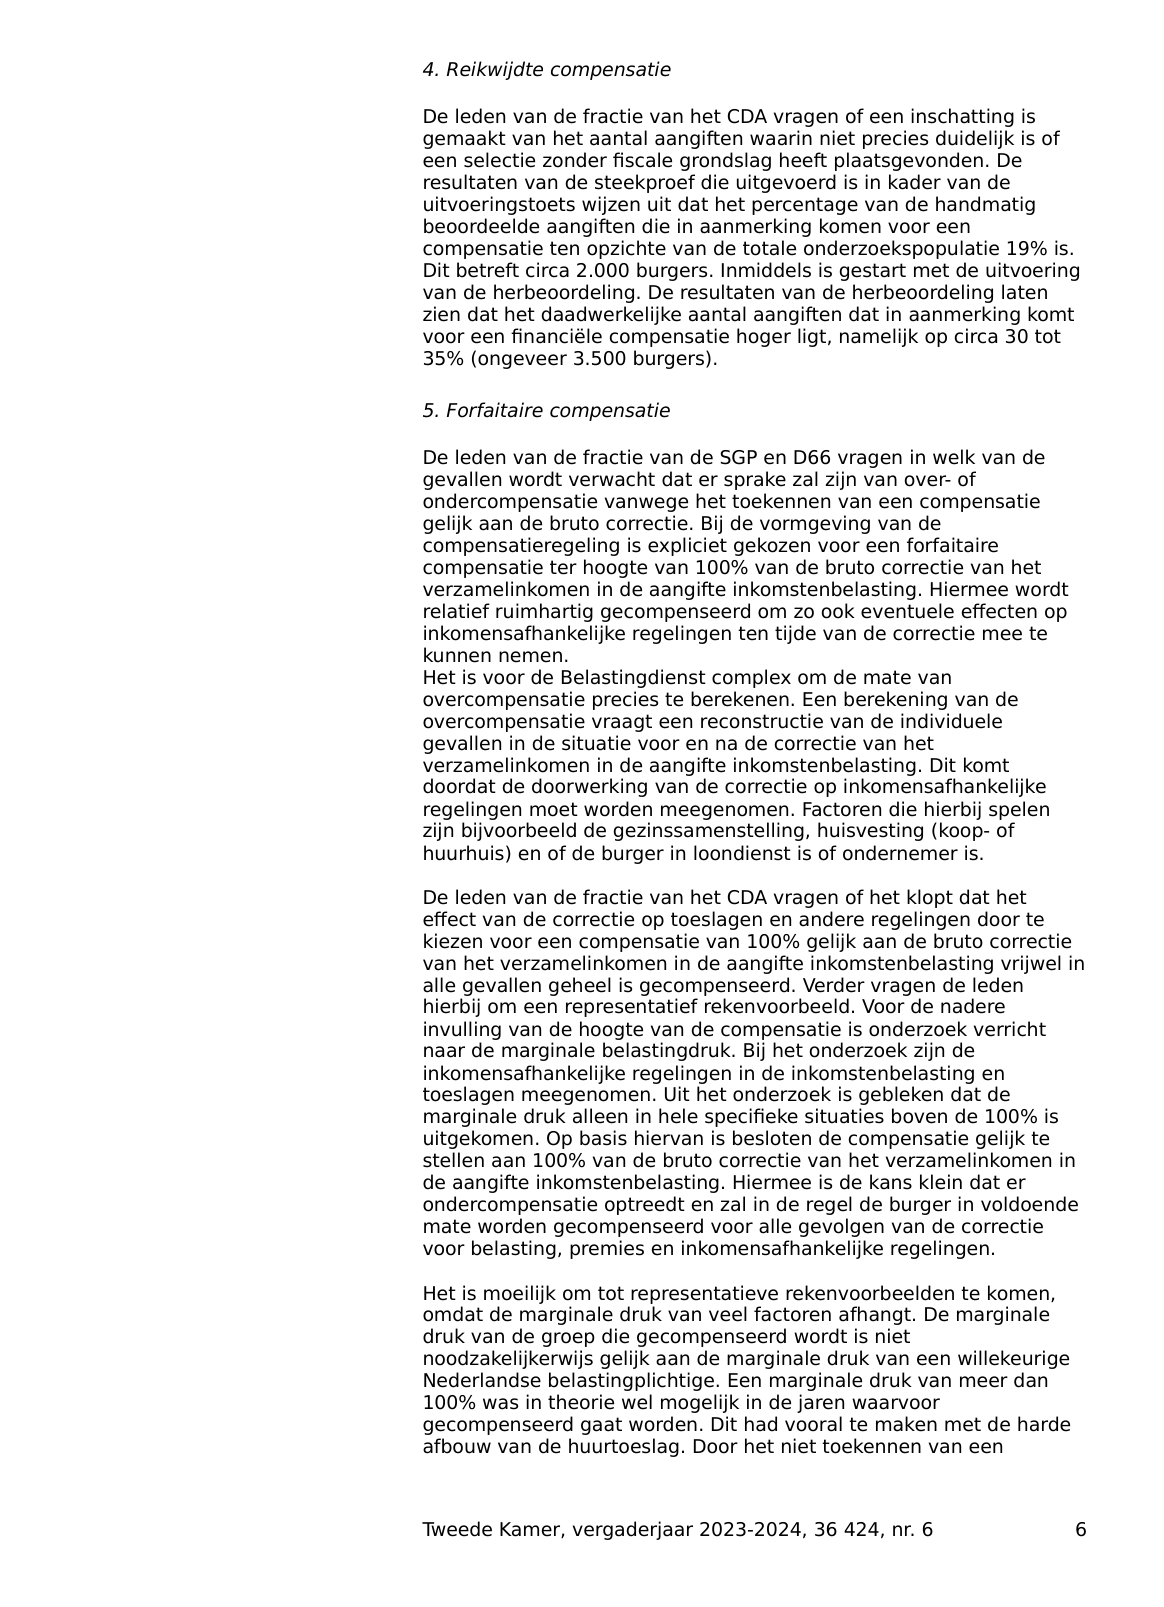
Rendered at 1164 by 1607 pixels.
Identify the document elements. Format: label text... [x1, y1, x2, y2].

text Het is voor de Belastingdienst complex om de mate van overcompensatie precies te berekenen. Een berekening van de overcompensatie vraagt een reconstructie van de individuele gevallen in de situatie voor en na de correctie van het verzamelinkomen in de aangifte inkomstenbelasting. Dit komt doordat de doorwerking van de correctie op inkomensafhankelijke regelingen moet worden meegenomen. Factoren die hierbij spelen zijn bijvoorbeeld de gezinssamenstelling, huisvesting (koop- of huurhuis) en of de burger in loondienst is of ondernemer is. [422, 667, 1087, 864]
subtitle 5. Forfaitaire compensatie [422, 400, 1087, 422]
text De leden van de fractie van het CDA vragen of het klopt dat het effect van de correctie op toeslagen en andere regelingen door te kiezen voor een compensatie van 100% gelijk aan de bruto correctie van het verzamelinkomen in de aangifte inkomstenbelasting vrijwel in alle gevallen geheel is gecompenseerd. Verder vragen de leden hierbij om een representatief rekenvoorbeeld. Voor de nadere invulling van de hoogte van de compensatie is onderzoek verricht naar de marginale belastingdruk. Bij het onderzoek zijn de inkomensafhankelijke regelingen in de inkomstenbelasting en toeslagen meegenomen. Uit het onderzoek is gebleken dat de marginale druk alleen in hele specifieke situaties boven de 100% is uitgekomen. Op basis hiervan is besloten de compensatie gelijk te stellen aan 100% van de bruto correctie van het verzamelinkomen in de aangifte inkomstenbelasting. Hiermee is de kans klein dat er ondercompensatie optreedt en zal in de regel de burger in voldoende mate worden gecompenseerd voor alle gevolgen van de correctie voor belasting, premies en inkomensafhankelijke regelingen. [422, 887, 1087, 1260]
subtitle 4. Reikwijdte compensatie [422, 59, 1087, 81]
text Het is moeilijk om tot representatieve rekenvoorbeelden te komen, omdat de marginale druk van veel factoren afhangt. De marginale druk van de groep die gecompenseerd wordt is niet noodzakelijkerwijs gelijk aan de marginale druk van een willekeurige Nederlandse belastingplichtige. Een marginale druk van meer dan 100% was in theorie wel mogelijk in de jaren waarvoor gecompenseerd gaat worden. Dit had vooral te maken met de harde afbouw van de huurtoeslag. Door het niet toekennen van een [422, 1282, 1087, 1458]
text De leden van de fractie van het CDA vragen of een inschatting is gemaakt van het aantal aangiften waarin niet precies duidelijk is of een selectie zonder fiscale grondslag heeft plaatsgevonden. De resultaten van de steekproef die uitgevoerd is in kader van de uitvoeringstoets wijzen uit dat het percentage van de handmatig beoordeelde aangiften die in aanmerking komen voor een compensatie ten opzichte van de totale onderzoekspopulatie 19% is. Dit betreft circa 2.000 burgers. Inmiddels is gestart met de uitvoering van de herbeoordeling. De resultaten van de herbeoordeling laten zien dat het daadwerkelijke aantal aangiften dat in aanmerking komt voor een financiële compensatie hoger ligt, namelijk op circa 30 tot 35% (ongeveer 3.500 burgers). [422, 106, 1087, 370]
text De leden van de fractie van de SGP en D66 vragen in welk van de gevallen wordt verwacht dat er sprake zal zijn van over- of ondercompensatie vanwege het toekennen van een compensatie gelijk aan de bruto correctie. Bij de vormgeving van de compensatieregeling is expliciet gekozen voor een forfaitaire compensatie ter hoogte van 100% van de bruto correctie van het verzamelinkomen in de aangifte inkomstenbelasting. Hiermee wordt relatief ruimhartig gecompenseerd om zo ook eventuele effecten op inkomensafhankelijke regelingen ten tijde van de correctie mee te kunnen nemen. [422, 447, 1087, 667]
